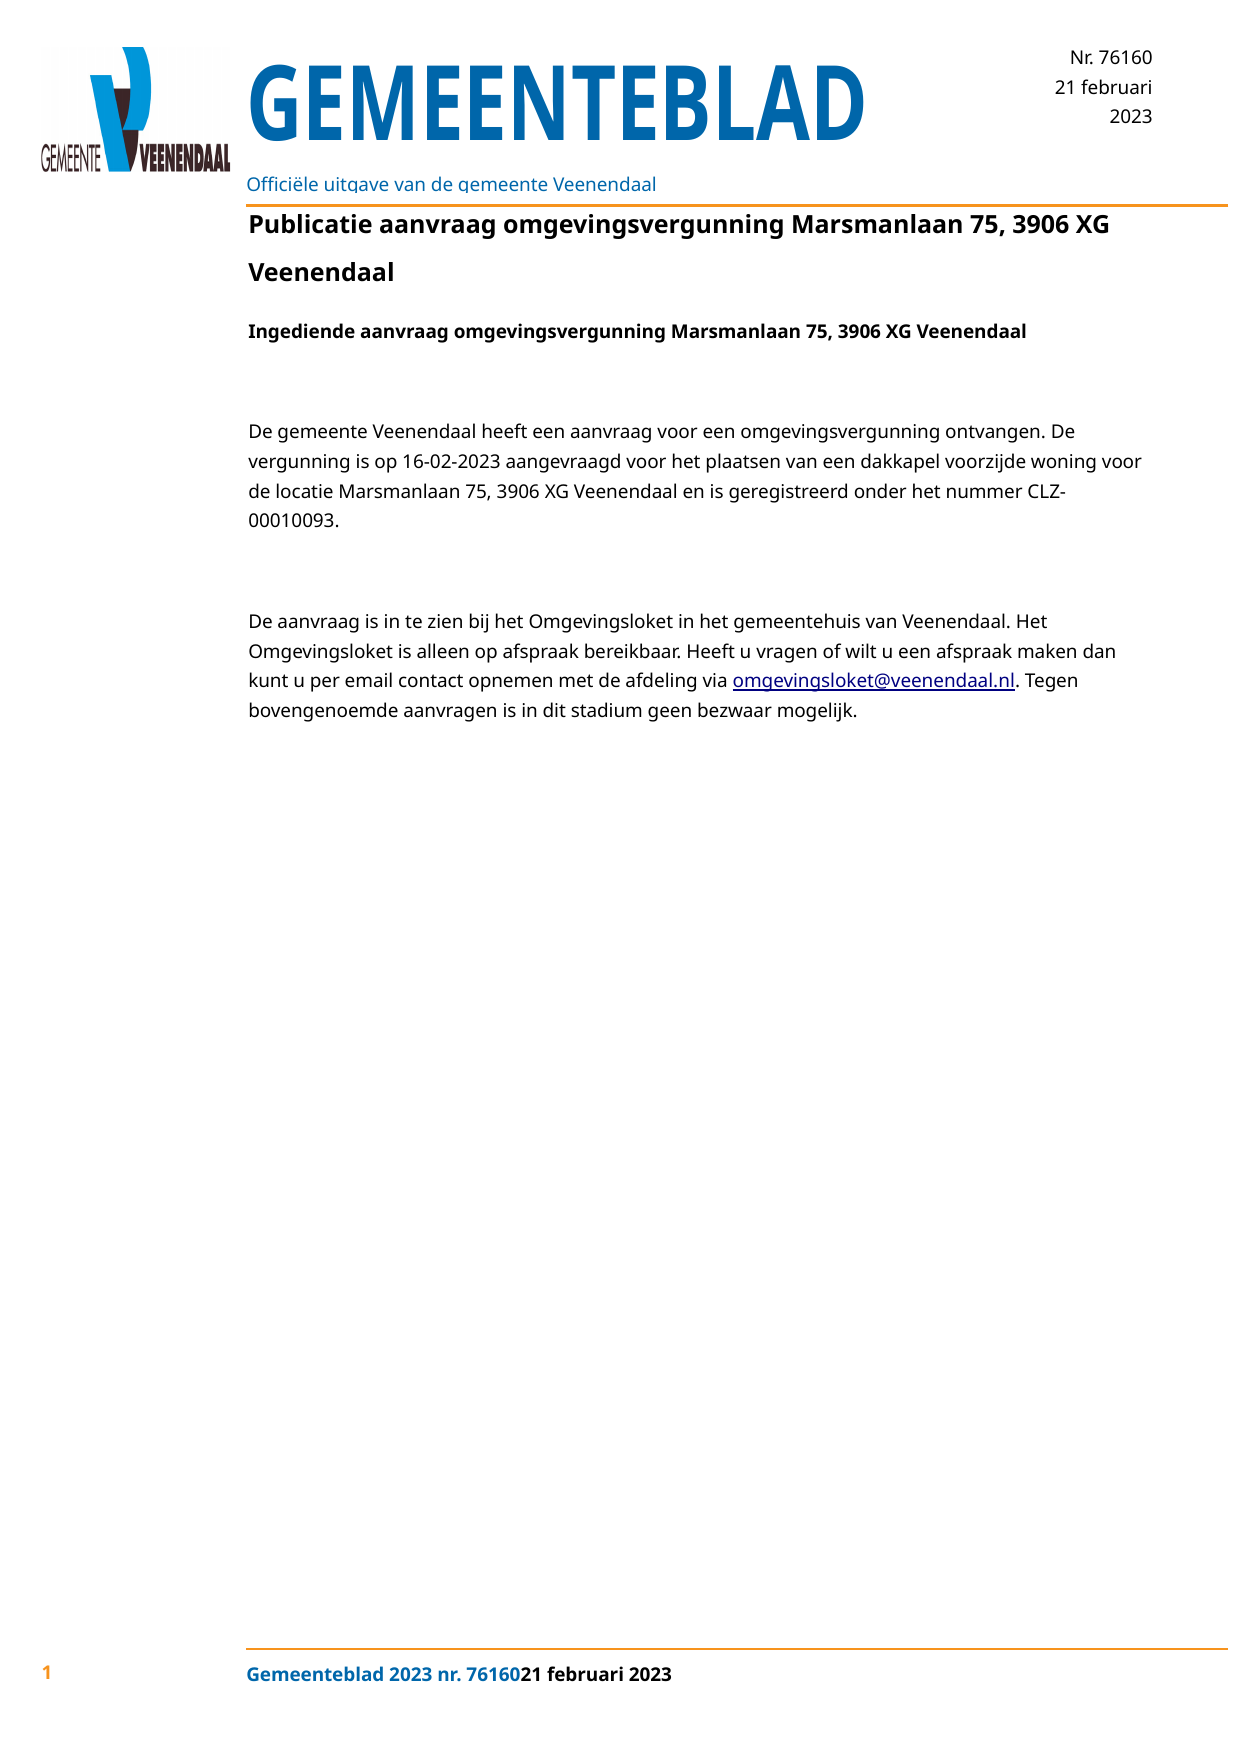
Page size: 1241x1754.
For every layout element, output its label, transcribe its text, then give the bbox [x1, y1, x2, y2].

text De aanvraag is in te zien bij het Omgevingsloket in het gemeentehuis van Veenendaal. Het Omgevingsloket is alleen op afspraak bereikbaar. Heeft u vragen of wilt u een afspraak maken dan kunt u per email contact opnemen met de afdeling via omgevingsloket@veenendaal.nl. Tegen bovengenoemde aanvragen is in dit stadium geen bezwaar mogelijk. [248, 608, 1152, 723]
text De gemeente Veenendaal heeft een aanvraag voor een omgevingsvergunning ontvangen. De vergunning is op 16-02-2023 aangevraagd voor het plaatsen van een dakkapel voorzijde woning voor de locatie Marsmanlaan 75, 3906 XG Veenendaal en is geregistreerd onder het nummer CLZ-00010093. [248, 419, 1152, 533]
picture [41, 47, 130, 172]
text Ingediende aanvraag omgevingsvergunning Marsmanlaan 75, 3906 XG Veenendaal [248, 318, 1152, 344]
picture [123, 47, 231, 172]
text Publicatie aanvraag omgevingsvergunning Marsmanlaan 75, 3906 XG Veenendaal [248, 207, 1152, 288]
